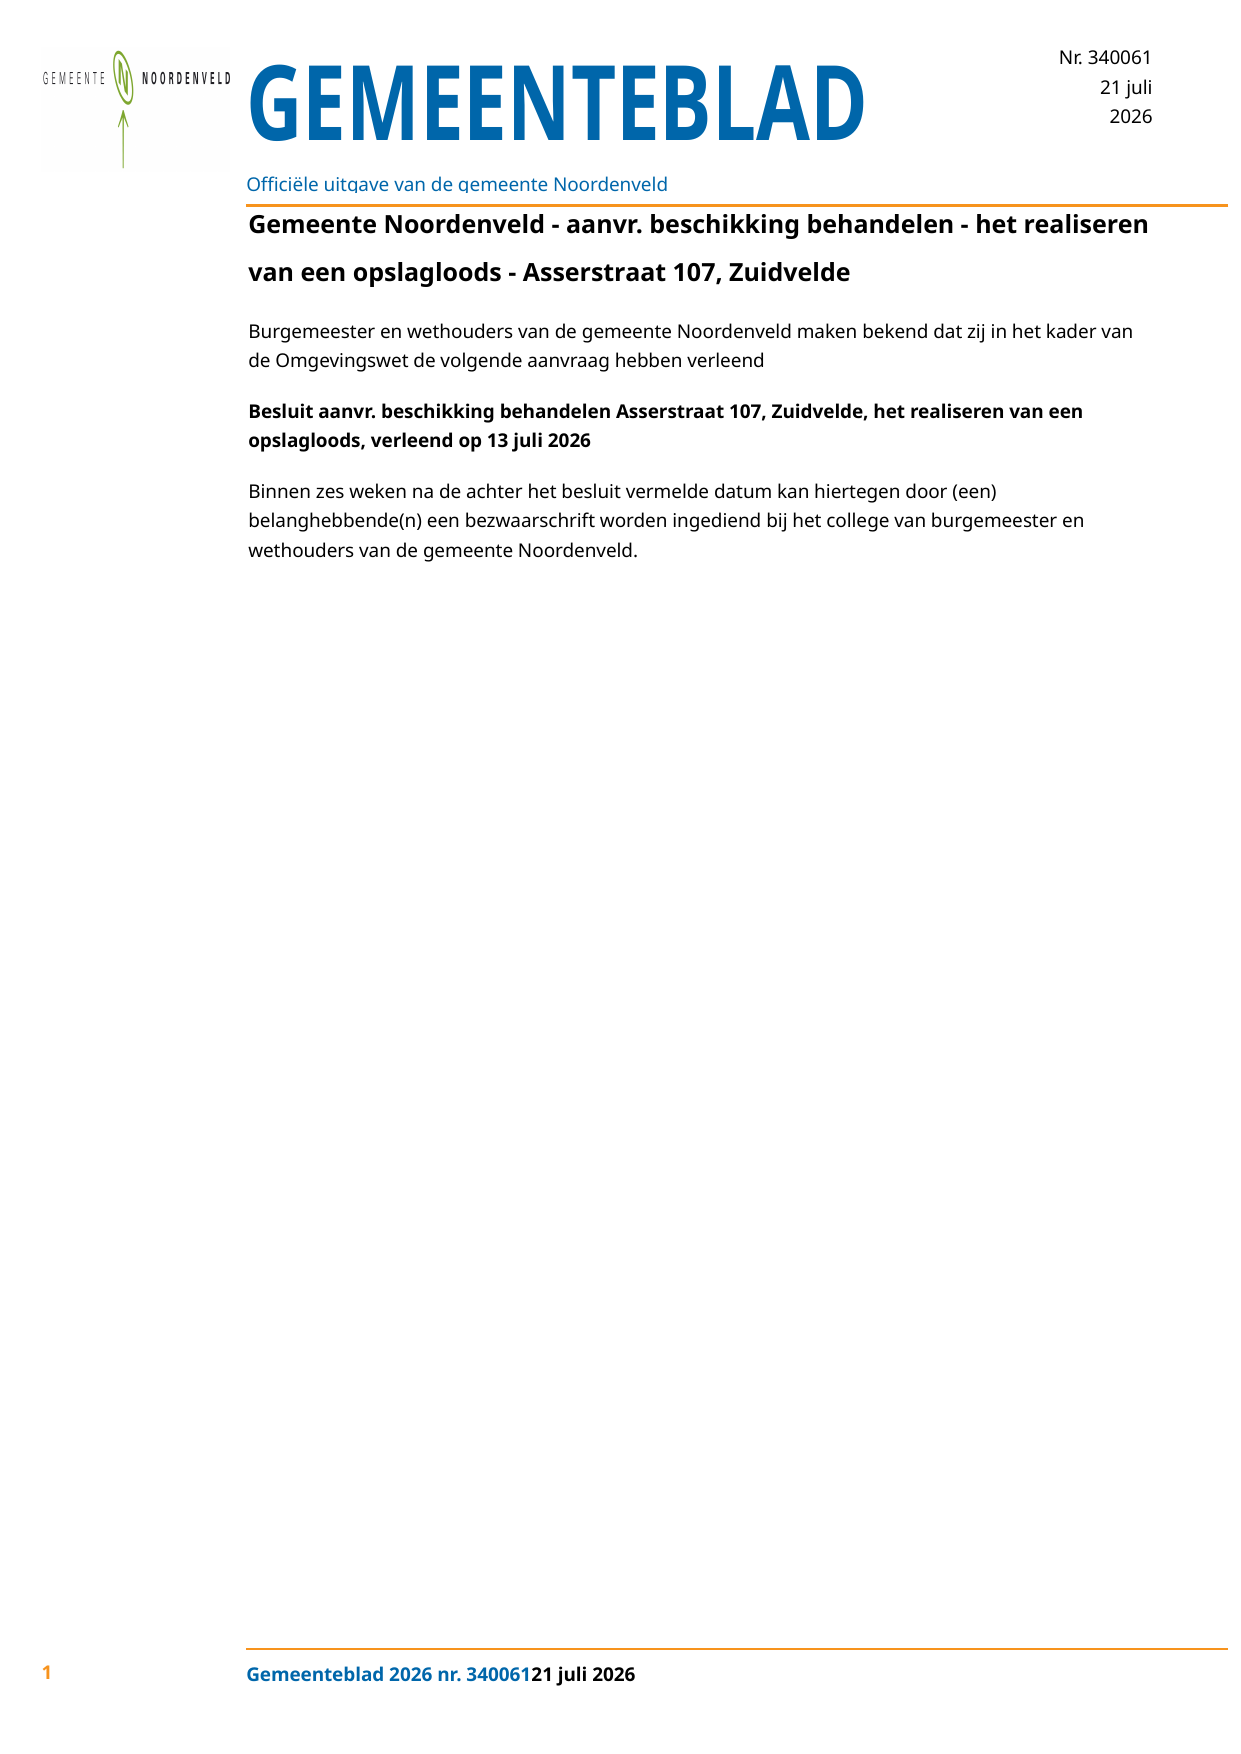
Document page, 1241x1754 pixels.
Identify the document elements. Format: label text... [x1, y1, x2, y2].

text Besluit aanvr. beschikking behandelen Asserstraat 107, Zuidvelde, het realiseren van een opslagloods, verleend op 13 juli 2026 [248, 398, 1152, 453]
picture [41, 47, 231, 172]
text Gemeente Noordenveld - aanvr. beschikking behandelen - het realiseren van een opslagloods - Asserstraat 107, Zuidvelde [248, 207, 1152, 288]
text Binnen zes weken na de achter het besluit vermelde datum kan hiertegen door (een) belanghebbende(n) een bezwaarschrift worden ingediend bij het college van burgemeester en wethouders van de gemeente Noordenveld. [248, 478, 1152, 563]
text Burgemeester en wethouders van de gemeente Noordenveld maken bekend dat zij in het kader van de Omgevingswet de volgende aanvraag hebben verleend [248, 318, 1152, 373]
